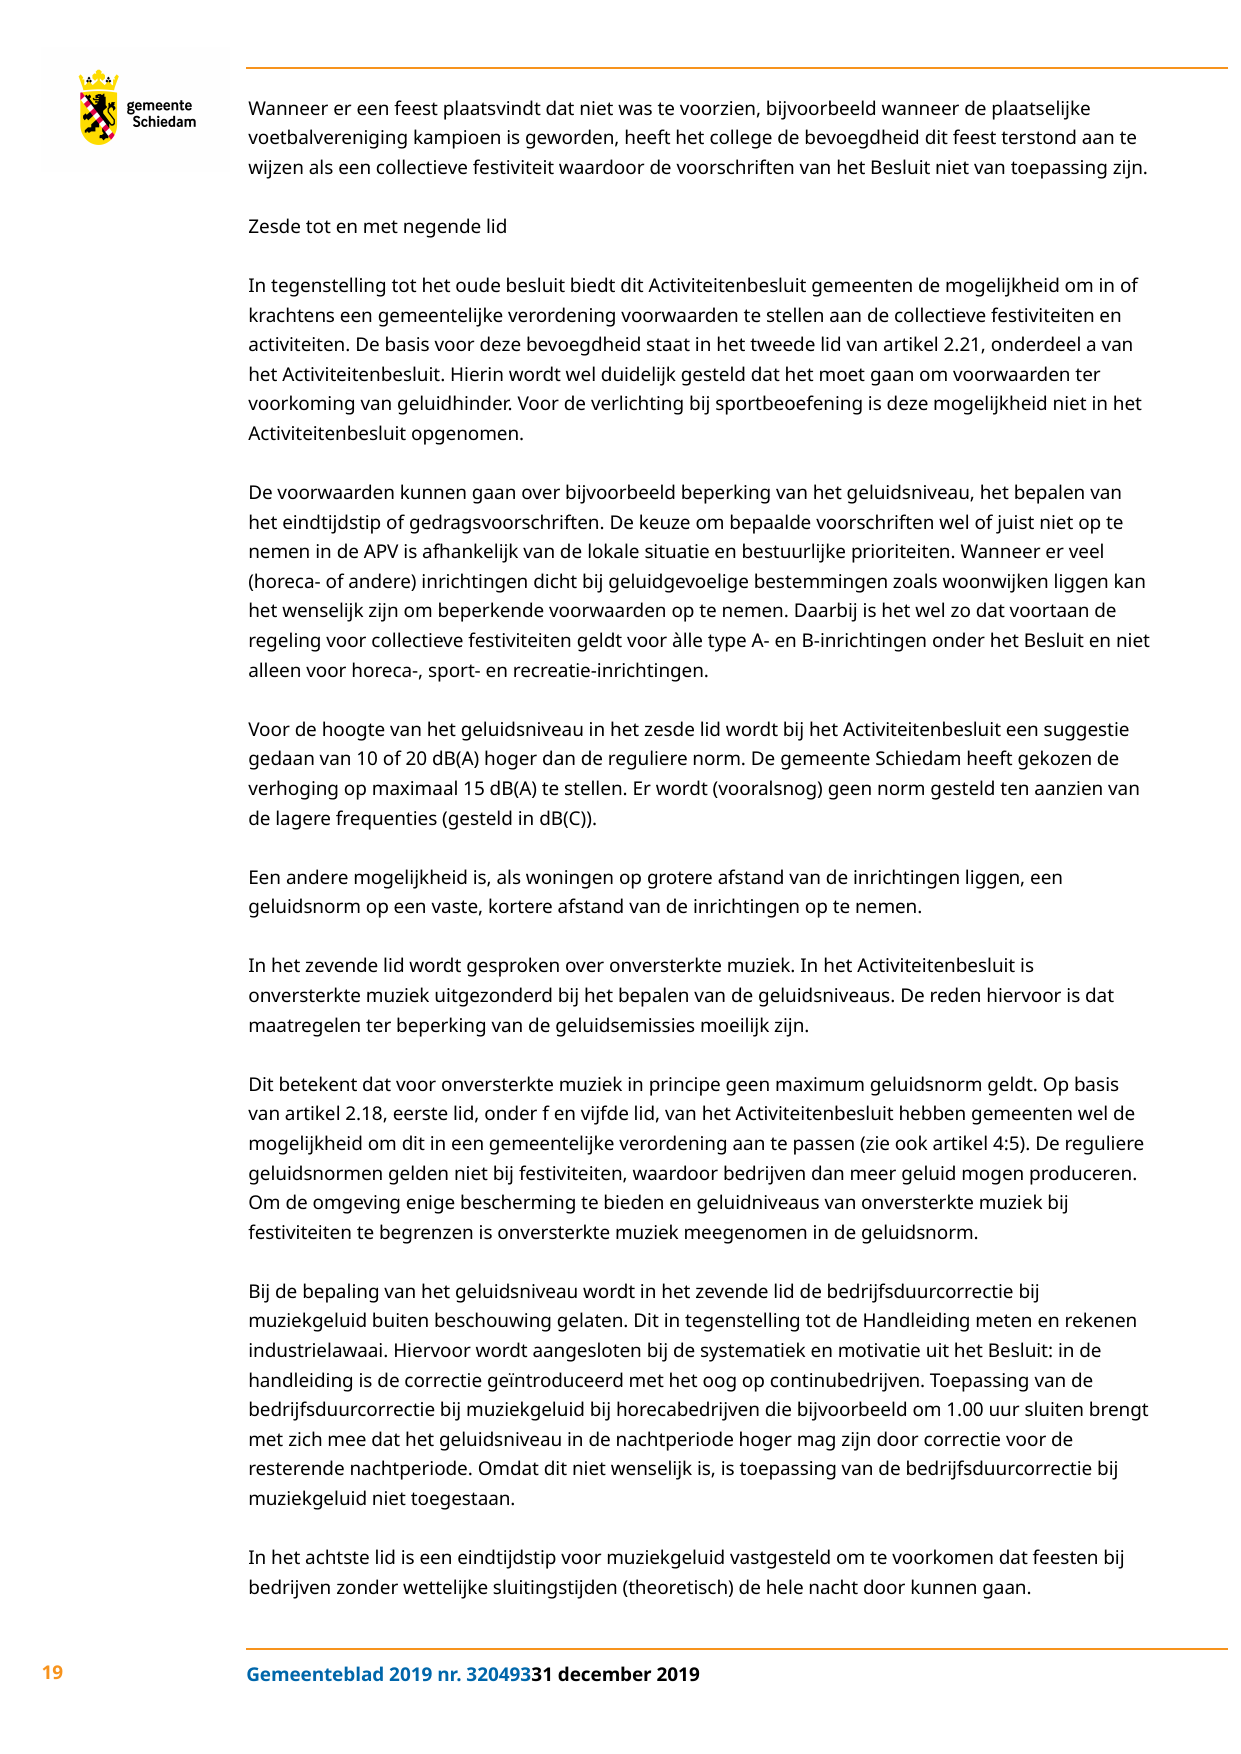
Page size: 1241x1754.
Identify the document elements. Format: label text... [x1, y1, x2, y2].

text Wanneer er een feest plaatsvindt dat niet was te voorzien, bijvoorbeeld wanneer de plaatselijke voetbalvereniging kampioen is geworden, heeft het college de bevoegdheid dit feest terstond aan te wijzen als een collectieve festiviteit waardoor de voorschriften van het Besluit niet van toepassing zijn. [248, 95, 1152, 180]
text In tegenstelling tot het oude besluit biedt dit Activiteitenbesluit gemeenten de mogelijkheid om in of krachtens een gemeentelijke verordening voorwaarden te stellen aan de collectieve festiviteiten en activiteiten. De basis voor deze bevoegdheid staat in het tweede lid van artikel 2.21, onderdeel a van het Activiteitenbesluit. Hierin wordt wel duidelijk gesteld dat het moet gaan om voorwaarden ter voorkoming van geluidhinder. Voor de verlichting bij sportbeoefening is deze mogelijkheid niet in het Activiteitenbesluit opgenomen. [248, 272, 1152, 446]
picture [41, 47, 231, 172]
text Bij de bepaling van het geluidsniveau wordt in het zevende lid de bedrijfsduurcorrectie bij muziekgeluid buiten beschouwing gelaten. Dit in tegenstelling tot de Handleiding meten en rekenen industrielawaai. Hiervoor wordt aangesloten bij de systematiek en motivatie uit het Besluit: in de handleiding is de correctie geïntroduceerd met het oog op continubedrijven. Toepassing van de bedrijfsduurcorrectie bij muziekgeluid bij horecabedrijven die bijvoorbeeld om 1.00 uur sluiten brengt met zich mee dat het geluidsniveau in de nachtperiode hoger mag zijn door correctie voor de resterende nachtperiode. Omdat dit niet wenselijk is, is toepassing van de bedrijfsduurcorrectie bij muziekgeluid niet toegestaan. [248, 1278, 1152, 1511]
text Dit betekent dat voor onversterkte muziek in principe geen maximum geluidsnorm geldt. Op basis van artikel 2.18, eerste lid, onder f en vijfde lid, van het Activiteitenbesluit hebben gemeenten wel de mogelijkheid om dit in een gemeentelijke verordening aan te passen (zie ook artikel 4:5). De reguliere geluidsnormen gelden niet bij festiviteiten, waardoor bedrijven dan meer geluid mogen produceren. Om de omgeving enige bescherming te bieden en geluidniveaus van onversterkte muziek bij festiviteiten te begrenzen is onversterkte muziek meegenomen in de geluidsnorm. [248, 1071, 1152, 1245]
text Zesde tot en met negende lid [248, 213, 1152, 239]
text In het achtste lid is een eindtijdstip voor muziekgeluid vastgesteld om te voorkomen dat feesten bij bedrijven zonder wettelijke sluitingstijden (theoretisch) de hele nacht door kunnen gaan. [248, 1544, 1152, 1600]
text De voorwaarden kunnen gaan over bijvoorbeeld beperking van het geluidsniveau, het bepalen van het eindtijdstip of gedragsvoorschriften. De keuze om bepaalde voorschriften wel of juist niet op te nemen in de APV is afhankelijk van de lokale situatie en bestuurlijke prioriteiten. Wanneer er veel (horeca- of andere) inrichtingen dicht bij geluidgevoelige bestemmingen zoals woonwijken liggen kan het wenselijk zijn om beperkende voorwaarden op te nemen. Daarbij is het wel zo dat voortaan de regeling voor collectieve festiviteiten geldt voor àlle type A- en B-inrichtingen onder het Besluit en niet alleen voor horeca-, sport- en recreatie-inrichtingen. [248, 479, 1152, 683]
text Voor de hoogte van het geluidsniveau in het zesde lid wordt bij het Activiteitenbesluit een suggestie gedaan van 10 of 20 dB(A) hoger dan de reguliere norm. De gemeente Schiedam heeft gekozen de verhoging op maximaal 15 dB(A) te stellen. Er wordt (vooralsnog) geen norm gesteld ten aanzien van de lagere frequenties (gesteld in dB(C)). [248, 716, 1152, 831]
text Een andere mogelijkheid is, als woningen op grotere afstand van de inrichtingen liggen, een geluidsnorm op een vaste, kortere afstand van de inrichtingen op te nemen. [248, 864, 1152, 919]
text In het zevende lid wordt gesproken over onversterkte muziek. In het Activiteitenbesluit is onversterkte muziek uitgezonderd bij het bepalen van de geluidsniveaus. De reden hiervoor is dat maatregelen ter beperking van de geluidsemissies moeilijk zijn. [248, 953, 1152, 1038]
